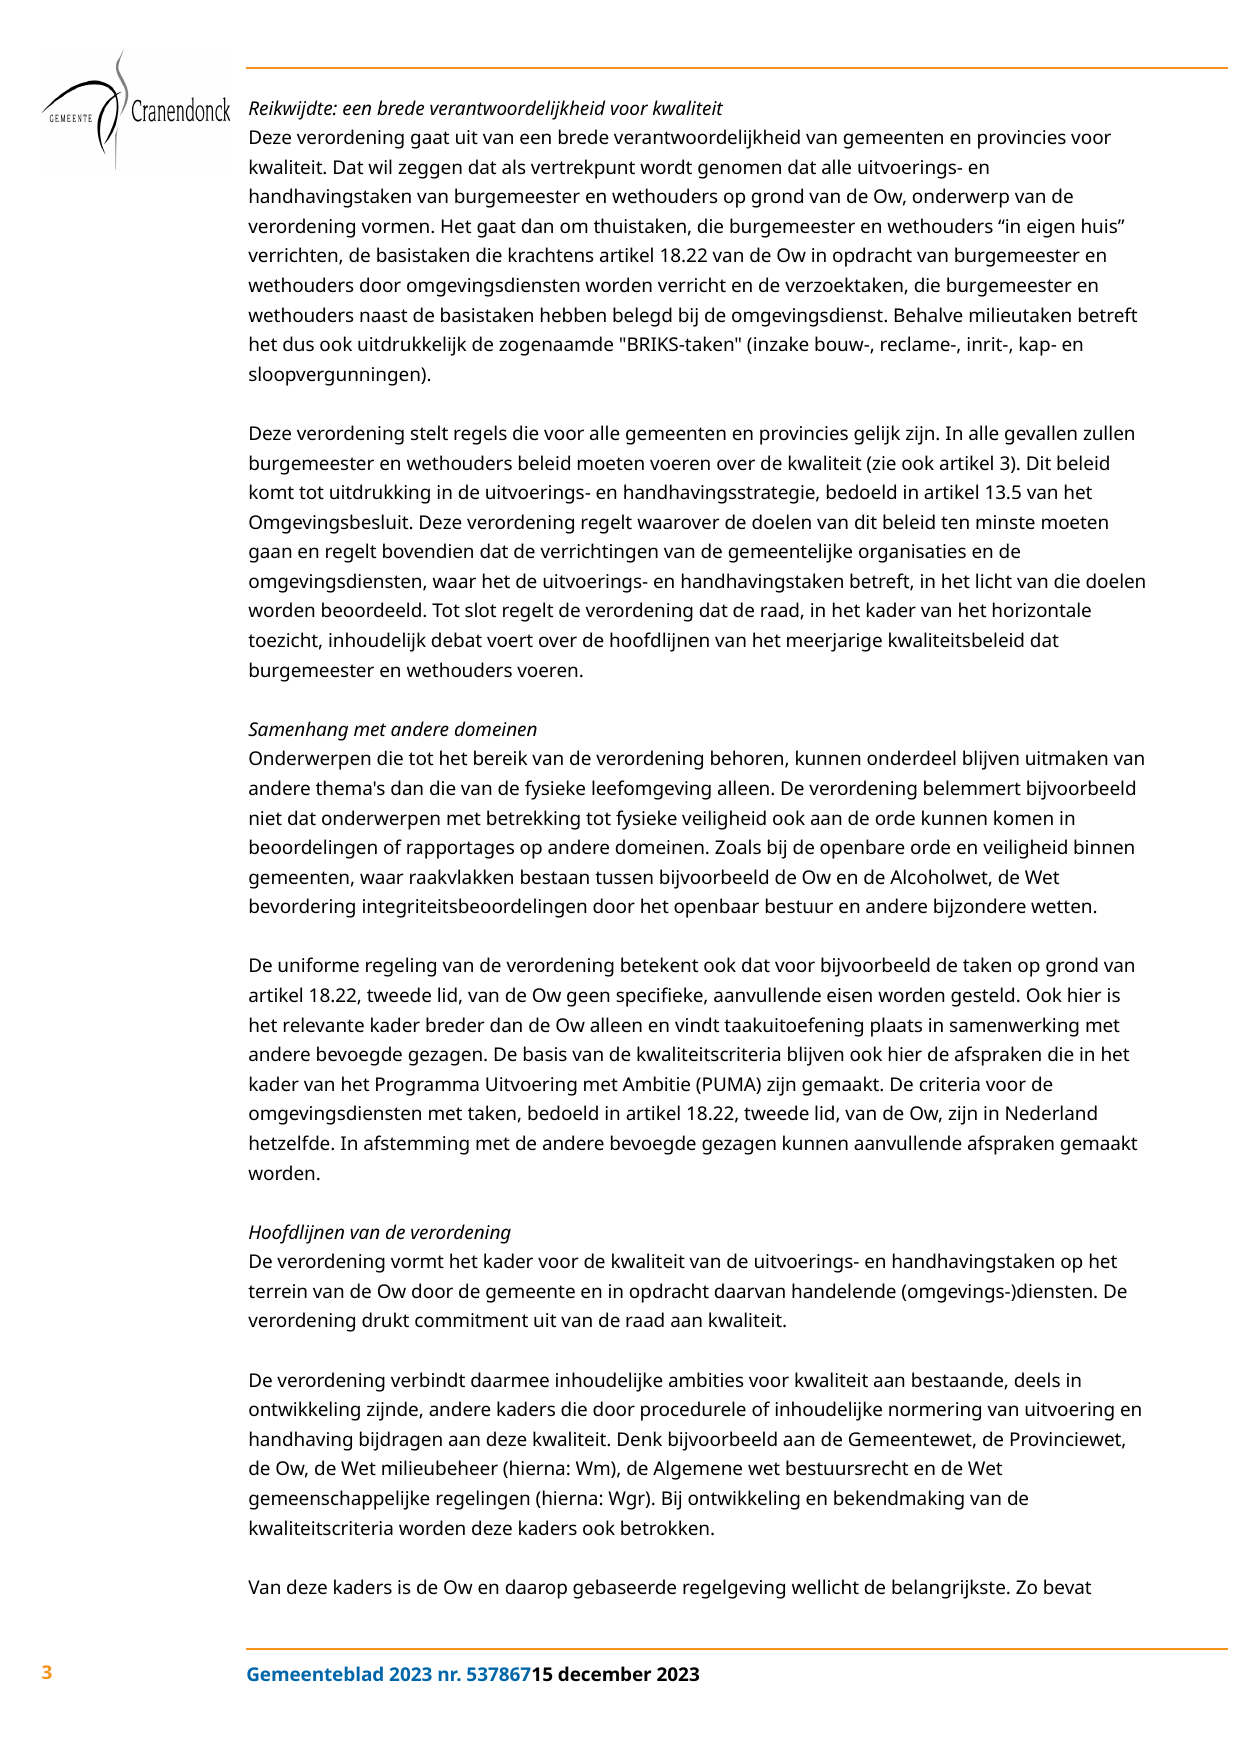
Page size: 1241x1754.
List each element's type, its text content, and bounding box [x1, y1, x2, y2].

text Deze verordening stelt regels die voor alle gemeenten en provincies gelijk zijn. In alle gevallen zullen burgemeester en wethouders beleid moeten voeren over de kwaliteit (zie ook artikel 3). Dit beleid komt tot uitdrukking in de uitvoerings- en handhavingsstrategie, bedoeld in artikel 13.5 van het Omgevingsbesluit. Deze verordening regelt waarover de doelen van dit beleid ten minste moeten gaan en regelt bovendien dat de verrichtingen van de gemeentelijke organisaties en de omgevingsdiensten, waar het de uitvoerings- en handhavingstaken betreft, in het licht van die doelen worden beoordeeld. Tot slot regelt de verordening dat de raad, in het kader van het horizontale toezicht, inhoudelijk debat voert over de hoofdlijnen van het meerjarige kwaliteitsbeleid dat burgemeester en wethouders voeren. [248, 420, 1152, 683]
text Reikwijdte: een brede verantwoordelijkheid voor kwaliteit [248, 95, 1152, 121]
text Deze verordening gaat uit van een brede verantwoordelijkheid van gemeenten en provincies voor kwaliteit. Dat wil zeggen dat als vertrekpunt wordt genomen dat alle uitvoerings- en handhavingstaken van burgemeester en wethouders op grond van de Ow, onderwerp van de verordening vormen. Het gaat dan om thuistaken, die burgemeester en wethouders “in eigen huis” verrichten, de basistaken die krachtens artikel 18.22 van de Ow in opdracht van burgemeester en wethouders door omgevingsdiensten worden verricht en de verzoektaken, die burgemeester en wethouders naast de basistaken hebben belegd bij de omgevingsdienst. Behalve milieutaken betreft het dus ook uitdrukkelijk de zogenaamde "BRIKS-taken" (inzake bouw-, reclame-, inrit-, kap- en sloopvergunningen). [248, 124, 1152, 387]
picture [41, 47, 231, 172]
text Hoofdlijnen van de verordening [248, 1219, 1152, 1245]
text De verordening verbindt daarmee inhoudelijke ambities voor kwaliteit aan bestaande, deels in ontwikkeling zijnde, andere kaders die door procedurele of inhoudelijke normering van uitvoering en handhaving bijdragen aan deze kwaliteit. Denk bijvoorbeeld aan de Gemeentewet, de Provinciewet, de Ow, de Wet milieubeheer (hierna: Wm), de Algemene wet bestuursrecht en de Wet gemeenschappelijke regelingen (hierna: Wgr). Bij ontwikkeling en bekendmaking van de kwaliteitscriteria worden deze kaders ook betrokken. [248, 1367, 1152, 1541]
text Onderwerpen die tot het bereik van de verordening behoren, kunnen onderdeel blijven uitmaken van andere thema's dan die van de fysieke leefomgeving alleen. De verordening belemmert bijvoorbeeld niet dat onderwerpen met betrekking tot fysieke veiligheid ook aan de orde kunnen komen in beoordelingen of rapportages op andere domeinen. Zoals bij de openbare orde en veiligheid binnen gemeenten, waar raakvlakken bestaan tussen bijvoorbeeld de Ow en de Alcoholwet, de Wet bevordering integriteitsbeoordelingen door het openbaar bestuur en andere bijzondere wetten. [248, 746, 1152, 919]
text Van deze kaders is de Ow en daarop gebaseerde regelgeving wellicht de belangrijkste. Zo bevat [248, 1574, 1152, 1600]
text De uniforme regeling van de verordening betekent ook dat voor bijvoorbeeld de taken op grond van artikel 18.22, tweede lid, van de Ow geen specifieke, aanvullende eisen worden gesteld. Ook hier is het relevante kader breder dan de Ow alleen en vindt taakuitoefening plaats in samenwerking met andere bevoegde gezagen. De basis van de kwaliteitscriteria blijven ook hier de afspraken die in het kader van het Programma Uitvoering met Ambitie (PUMA) zijn gemaakt. De criteria voor de omgevingsdiensten met taken, bedoeld in artikel 18.22, tweede lid, van de Ow, zijn in Nederland hetzelfde. In afstemming met de andere bevoegde gezagen kunnen aanvullende afspraken gemaakt worden. [248, 953, 1152, 1186]
text De verordening vormt het kader voor de kwaliteit van de uitvoerings- en handhavingstaken op het terrein van de Ow door de gemeente en in opdracht daarvan handelende (omgevings-)diensten. De verordening drukt commitment uit van de raad aan kwaliteit. [248, 1248, 1152, 1333]
text Samenhang met andere domeinen [248, 716, 1152, 742]
